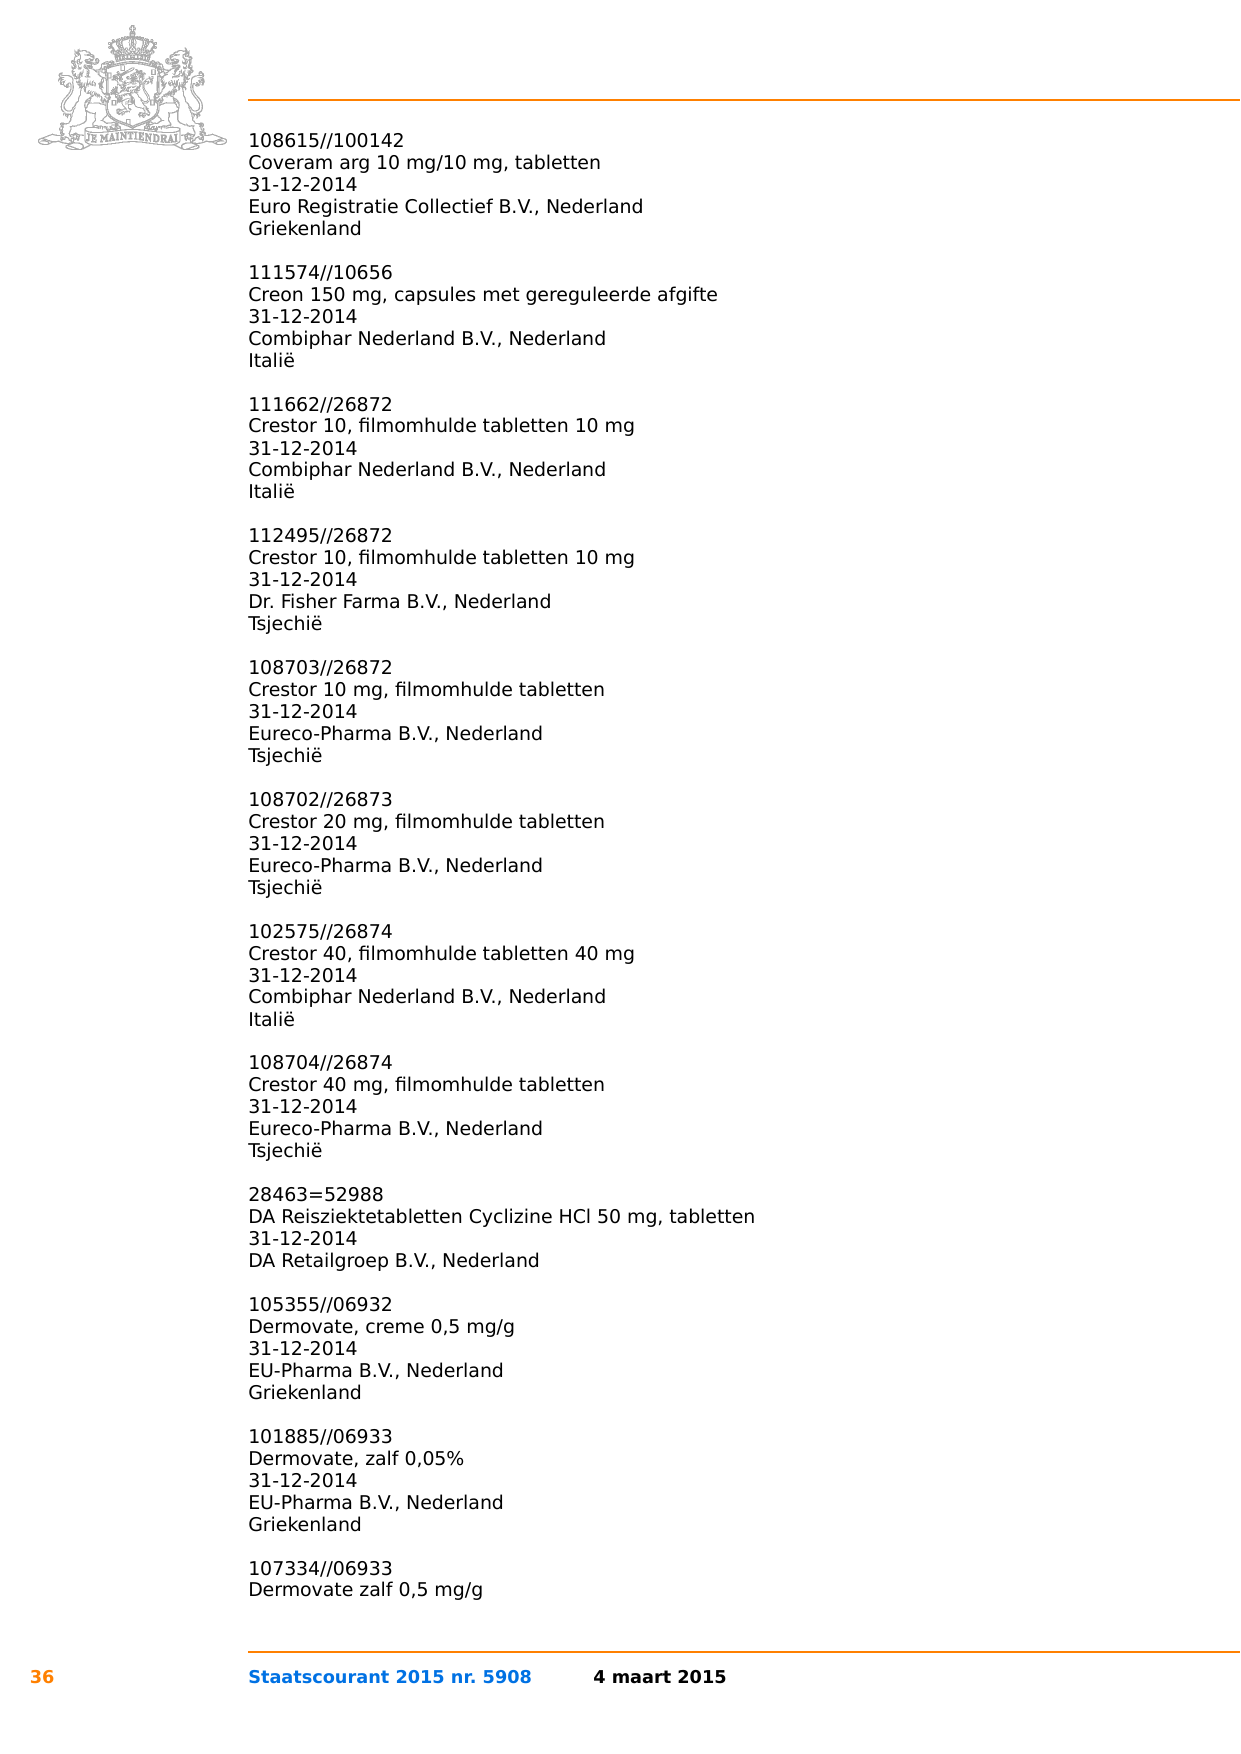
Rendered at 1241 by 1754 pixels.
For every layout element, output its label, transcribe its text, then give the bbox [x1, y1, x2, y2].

text 31-12-2014 [248, 964, 1163, 986]
text Dermovate, creme 0,5 mg/g [248, 1316, 1163, 1338]
text Griekenland [248, 218, 1163, 240]
text 31-12-2014 [248, 306, 1163, 328]
text Italië [248, 481, 1163, 503]
text 28463=52988 [248, 1184, 1163, 1206]
text DA Reisziektetabletten Cyclizine HCl 50 mg, tabletten [248, 1206, 1163, 1228]
text 31-12-2014 [248, 1338, 1163, 1360]
text EU-Pharma B.V., Nederland [248, 1492, 1163, 1513]
text Crestor 40, filmomhulde tabletten 40 mg [248, 942, 1163, 964]
text 108703//26872 [248, 657, 1163, 679]
text 107334//06933 [248, 1557, 1163, 1579]
text Crestor 40 mg, filmomhulde tabletten [248, 1074, 1163, 1096]
text Dermovate zalf 0,5 mg/g [248, 1579, 1163, 1601]
text Griekenland [248, 1513, 1163, 1536]
text Combiphar Nederland B.V., Nederland [248, 328, 1163, 349]
text 108702//26873 [248, 789, 1163, 811]
text Eureco-Pharma B.V., Nederland [248, 723, 1163, 745]
text Crestor 10 mg, filmomhulde tabletten [248, 679, 1163, 701]
text EU-Pharma B.V., Nederland [248, 1360, 1163, 1382]
text Tsjechië [248, 613, 1163, 635]
text Combiphar Nederland B.V., Nederland [248, 459, 1163, 481]
text 102575//26874 [248, 921, 1163, 942]
text Crestor 10, filmomhulde tabletten 10 mg [248, 415, 1163, 437]
text 112495//26872 [248, 525, 1163, 547]
text Italië [248, 1008, 1163, 1030]
text Combiphar Nederland B.V., Nederland [248, 986, 1163, 1008]
text 105355//06932 [248, 1294, 1163, 1316]
text 108704//26874 [248, 1052, 1163, 1074]
text Tsjechië [248, 745, 1163, 767]
text Creon 150 mg, capsules met gereguleerde afgifte [248, 284, 1163, 306]
text DA Retailgroep B.V., Nederland [248, 1250, 1163, 1272]
text Dermovate, zalf 0,05% [248, 1448, 1163, 1469]
text Euro Registratie Collectief B.V., Nederland [248, 196, 1163, 218]
text 31-12-2014 [248, 833, 1163, 855]
text Tsjechië [248, 877, 1163, 899]
text Crestor 20 mg, filmomhulde tabletten [248, 811, 1163, 833]
text 31-12-2014 [248, 569, 1163, 591]
text 31-12-2014 [248, 437, 1163, 459]
text 111662//26872 [248, 393, 1163, 415]
text 31-12-2014 [248, 1228, 1163, 1250]
text 31-12-2014 [248, 701, 1163, 723]
text 31-12-2014 [248, 1096, 1163, 1118]
text Tsjechië [248, 1140, 1163, 1162]
text Coveram arg 10 mg/10 mg, tabletten [248, 152, 1163, 174]
text Eureco-Pharma B.V., Nederland [248, 855, 1163, 877]
text 31-12-2014 [248, 1469, 1163, 1492]
picture [38, 25, 227, 150]
text Griekenland [248, 1382, 1163, 1404]
text 111574//10656 [248, 262, 1163, 284]
text 108615//100142 [248, 130, 1163, 152]
text Eureco-Pharma B.V., Nederland [248, 1118, 1163, 1140]
text Italië [248, 349, 1163, 372]
text 101885//06933 [248, 1426, 1163, 1448]
text Crestor 10, filmomhulde tabletten 10 mg [248, 547, 1163, 569]
text Dr. Fisher Farma B.V., Nederland [248, 591, 1163, 613]
text 31-12-2014 [248, 174, 1163, 196]
